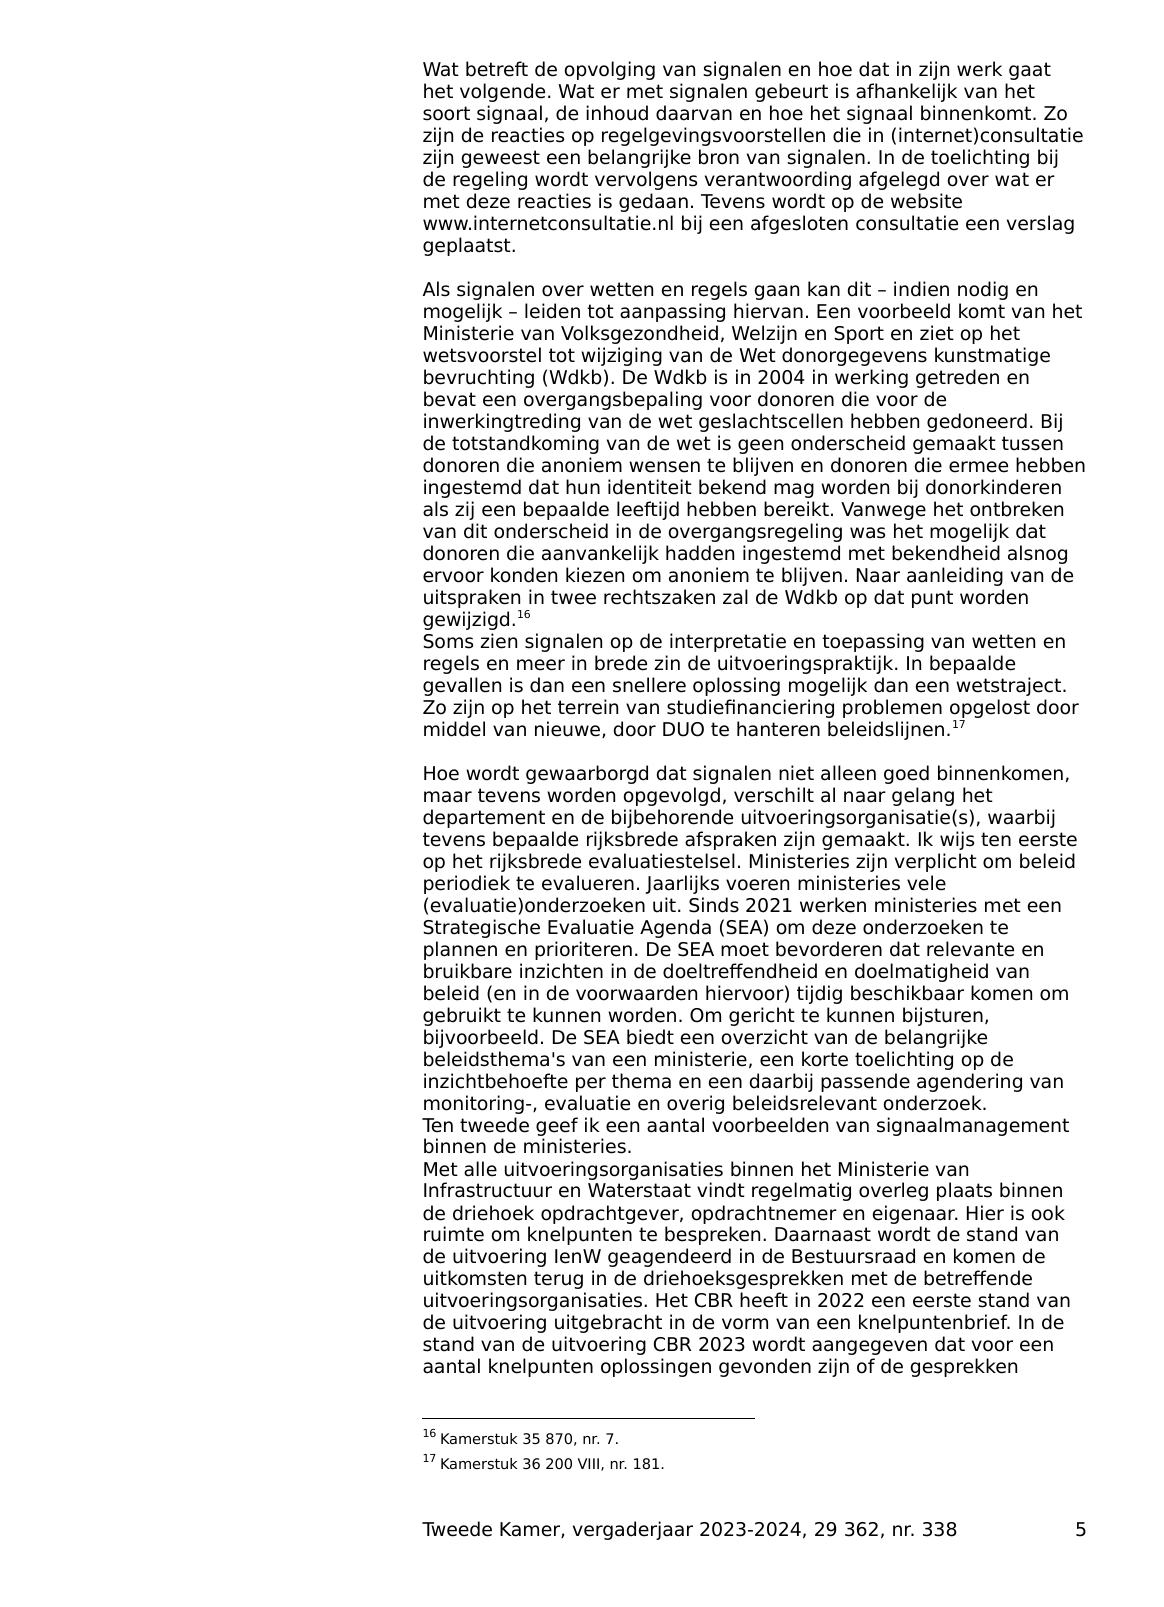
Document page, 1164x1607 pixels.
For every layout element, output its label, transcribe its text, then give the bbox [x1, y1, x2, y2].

text Wat betreft de opvolging van signalen en hoe dat in zijn werk gaat het volgende. Wat er met signalen gebeurt is afhankelijk van het soort signaal, de inhoud daarvan en hoe het signaal binnenkomt. Zo zijn de reacties op regelgevingsvoorstellen die in (internet)consultatie zijn geweest een belangrijke bron van signalen. In de toelichting bij de regeling wordt vervolgens verantwoording afgelegd over wat er met deze reacties is gedaan. Tevens wordt op de website www.internetconsultatie.nl bij een afgesloten consultatie een verslag geplaatst. [422, 59, 1087, 257]
text Ten tweede geef ik een aantal voorbeelden van signaalmanagement binnen de ministeries. [422, 1114, 1087, 1158]
text Hoe wordt gewaarborgd dat signalen niet alleen goed binnenkomen, maar tevens worden opgevolgd, verschilt al naar gelang het departement en de bijbehorende uitvoeringsorganisatie(s), waarbij tevens bepaalde rijksbrede afspraken zijn gemaakt. Ik wijs ten eerste op het rijksbrede evaluatiestelsel. Ministeries zijn verplicht om beleid periodiek te evalueren. Jaarlijks voeren ministeries vele (evaluatie)onderzoeken uit. Sinds 2021 werken ministeries met een Strategische Evaluatie Agenda (SEA) om deze onderzoeken te plannen en prioriteren. De SEA moet bevorderen dat relevante en bruikbare inzichten in de doeltreffendheid en doelmatigheid van beleid (en in de voorwaarden hiervoor) tijdig beschikbaar komen om gebruikt te kunnen worden. Om gericht te kunnen bijsturen, bijvoorbeeld. De SEA biedt een overzicht van de belangrijke beleidsthema's van een ministerie, een korte toelichting op de inzichtbehoefte per thema en een daarbij passende agendering van monitoring-, evaluatie en overig beleidsrelevant onderzoek. [422, 763, 1087, 1114]
text Kamerstuk 35 870, nr. 7. [422, 1427, 1087, 1449]
text Soms zien signalen op de interpretatie en toepassing van wetten en regels en meer in brede zin de uitvoeringspraktijk. In bepaalde gevallen is dan een snellere oplossing mogelijk dan een wetstraject. Zo zijn op het terrein van studiefinanciering problemen opgelost door middel van nieuwe, door DUO te hanteren beleidslijnen. [422, 631, 1087, 741]
text Als signalen over wetten en regels gaan kan dit – indien nodig en mogelijk – leiden tot aanpassing hiervan. Een voorbeeld komt van het Ministerie van Volksgezondheid, Welzijn en Sport en ziet op het wetsvoorstel tot wijziging van de Wet donorgegevens kunstmatige bevruchting (Wdkb). De Wdkb is in 2004 in werking getreden en bevat een overgangsbepaling voor donoren die voor de inwerkingtreding van de wet geslachtscellen hebben gedoneerd. Bij de totstandkoming van de wet is geen onderscheid gemaakt tussen donoren die anoniem wensen te blijven en donoren die ermee hebben ingestemd dat hun identiteit bekend mag worden bij donorkinderen als zij een bepaalde leeftijd hebben bereikt. Vanwege het ontbreken van dit onderscheid in de overgangsregeling was het mogelijk dat donoren die aanvankelijk hadden ingestemd met bekendheid alsnog ervoor konden kiezen om anoniem te blijven. Naar aanleiding van de uitspraken in twee rechtszaken zal de Wdkb op dat punt worden gewijzigd. [422, 279, 1087, 631]
text Kamerstuk 36 200 VIII, nr. 181. [422, 1452, 1087, 1474]
text Met alle uitvoeringsorganisaties binnen het Ministerie van Infrastructuur en Waterstaat vindt regelmatig overleg plaats binnen de driehoek opdrachtgever, opdrachtnemer en eigenaar. Hier is ook ruimte om knelpunten te bespreken. Daarnaast wordt de stand van de uitvoering IenW geagendeerd in de Bestuursraad en komen de uitkomsten terug in de driehoeksgesprekken met de betreffende uitvoeringsorganisaties. Het CBR heeft in 2022 een eerste stand van de uitvoering uitgebracht in de vorm van een knelpuntenbrief. In de stand van de uitvoering CBR 2023 wordt aangegeven dat voor een aantal knelpunten oplossingen gevonden zijn of de gesprekken [422, 1158, 1087, 1378]
